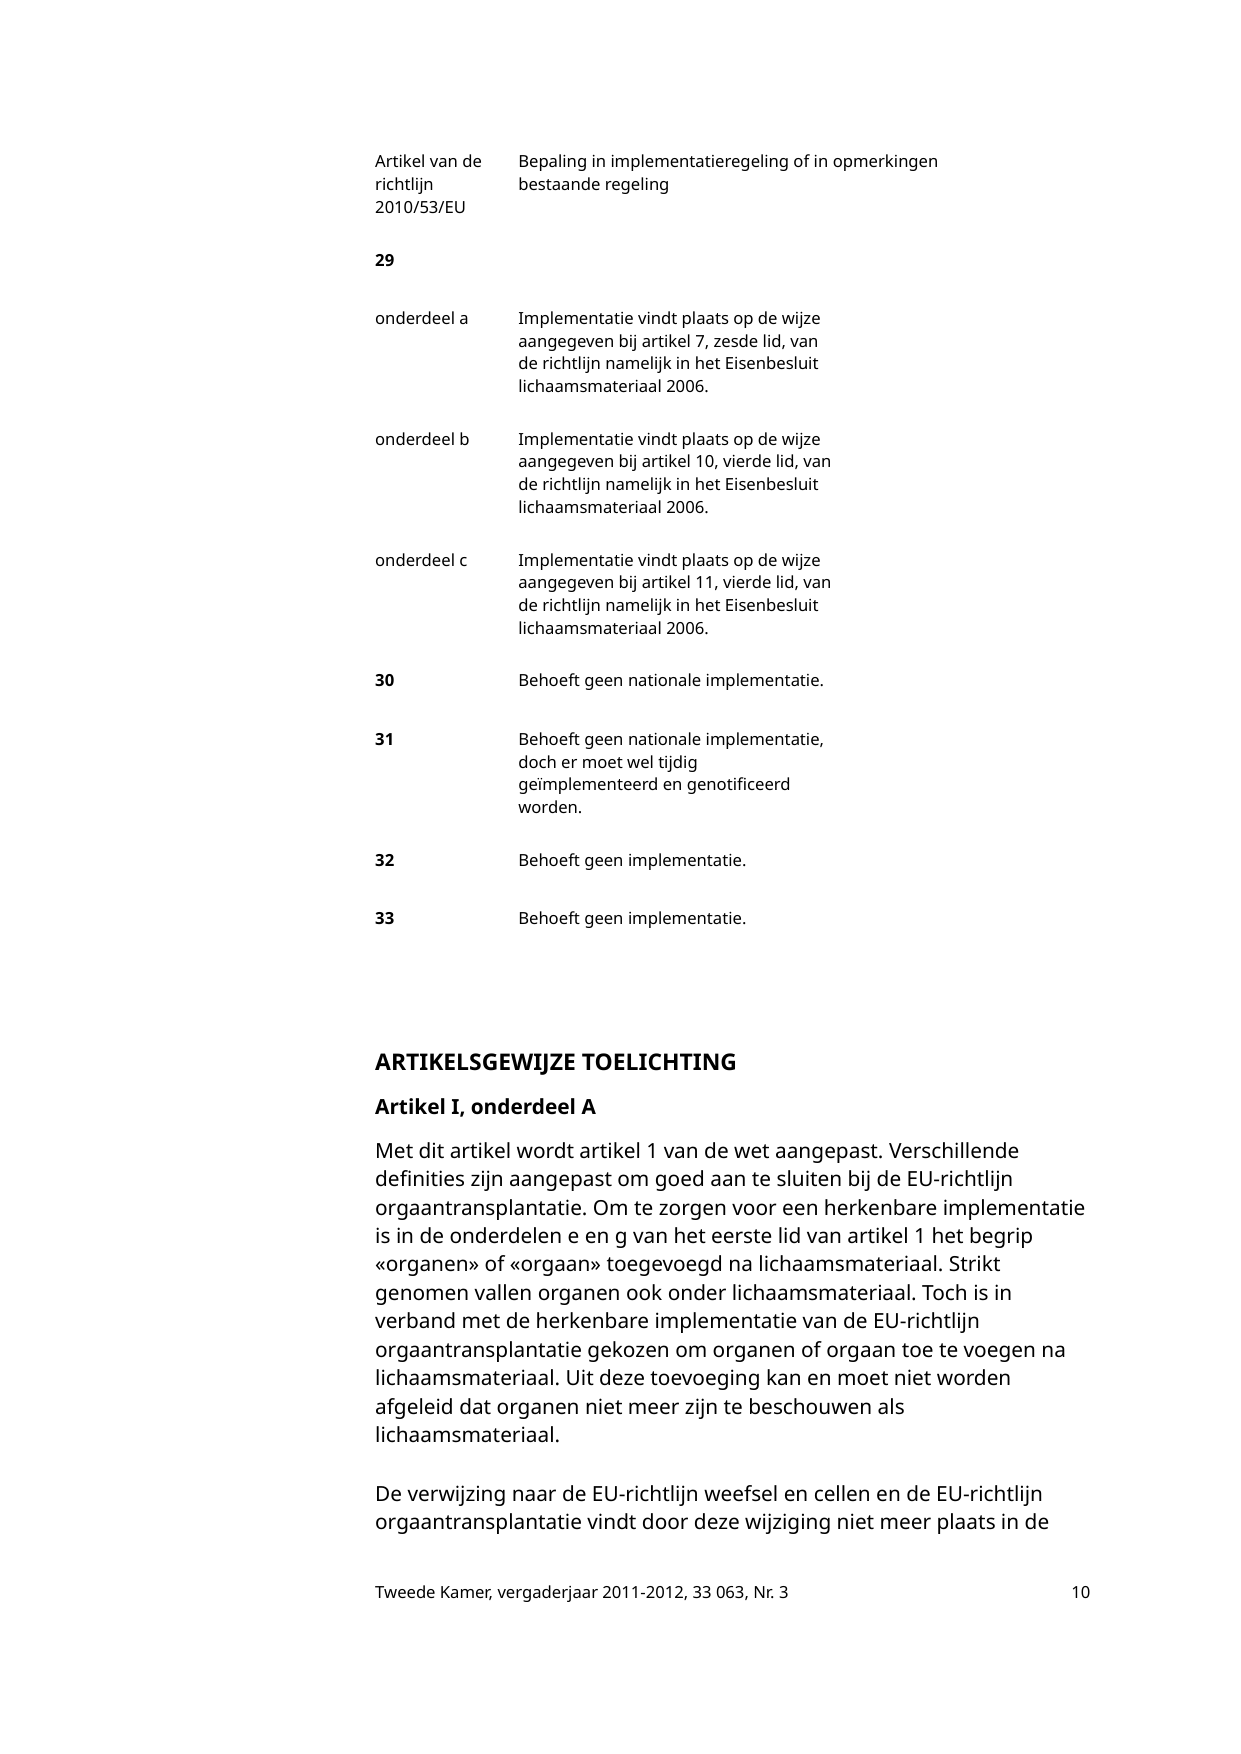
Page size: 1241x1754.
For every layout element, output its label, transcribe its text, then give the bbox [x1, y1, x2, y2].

table_cell Behoeft geen implementatie. [518, 907, 833, 965]
table_cell onderdeel c [375, 548, 518, 669]
table_cell [833, 307, 1090, 427]
table_cell 32 [375, 848, 518, 907]
text Artikel I, onderdeel A [375, 1092, 1090, 1121]
table_cell onderdeel b [375, 428, 518, 548]
table_header Artikel van de richtlijn 2010/53/EU [375, 150, 518, 248]
table_cell [833, 848, 1090, 907]
table_cell [833, 548, 1090, 669]
subtitle ARTIKELSGEWIJZE TOELICHTING [375, 1046, 1090, 1077]
table_cell [833, 728, 1090, 848]
table_cell onderdeel a [375, 307, 518, 427]
table_cell 30 [375, 669, 518, 727]
table_cell Behoeft geen implementatie. [518, 848, 833, 907]
table_cell Implementatie vindt plaats op de wijze aangegeven bij artikel 11, vierde lid, van de richtlijn namelijk in het Eisenbesluit lichaamsmateriaal 2006. [518, 548, 833, 669]
table_cell [833, 248, 1090, 307]
table_cell Implementatie vindt plaats op de wijze aangegeven bij artikel 7, zesde lid, van de richtlijn namelijk in het Eisenbesluit lichaamsmateriaal 2006. [518, 307, 833, 427]
table_cell 29 [375, 248, 518, 307]
table_cell Behoeft geen nationale implementatie, doch er moet wel tijdig geïmplementeerd en genotificeerd worden. [518, 728, 833, 848]
table_cell 33 [375, 907, 518, 965]
text De verwijzing naar de EU-richtlijn weefsel en cellen en de EU-richtlijn orgaantransplantatie vindt door deze wijziging niet meer plaats in de [375, 1479, 1090, 1536]
table_cell [833, 669, 1090, 727]
table_header opmerkingen [833, 150, 1090, 248]
table_cell [833, 428, 1090, 548]
table_cell Implementatie vindt plaats op de wijze aangegeven bij artikel 10, vierde lid, van de richtlijn namelijk in het Eisenbesluit lichaamsmateriaal 2006. [518, 428, 833, 548]
table_cell 31 [375, 728, 518, 848]
text Met dit artikel wordt artikel 1 van de wet aangepast. Verschillende definities zijn aangepast om goed aan te sluiten bij de EU-richtlijn orgaantransplantatie. Om te zorgen voor een herkenbare implementatie is in de onderdelen e en g van het eerste lid van artikel 1 het begrip «organen» of «orgaan» toegevoegd na lichaamsmateriaal. Strikt genomen vallen organen ook onder lichaamsmateriaal. Toch is in verband met de herkenbare implementatie van de EU-richtlijn orgaantransplantatie gekozen om organen of orgaan toe te voegen na lichaamsmateriaal. Uit deze toevoeging kan en moet niet worden afgeleid dat organen niet meer zijn te beschouwen als lichaamsmateriaal. [375, 1136, 1090, 1449]
table_cell Behoeft geen nationale implementatie. [518, 669, 833, 727]
table_cell [518, 248, 833, 307]
table_cell [833, 907, 1090, 965]
table_header Bepaling in implementatieregeling of in bestaande regeling [518, 150, 833, 248]
